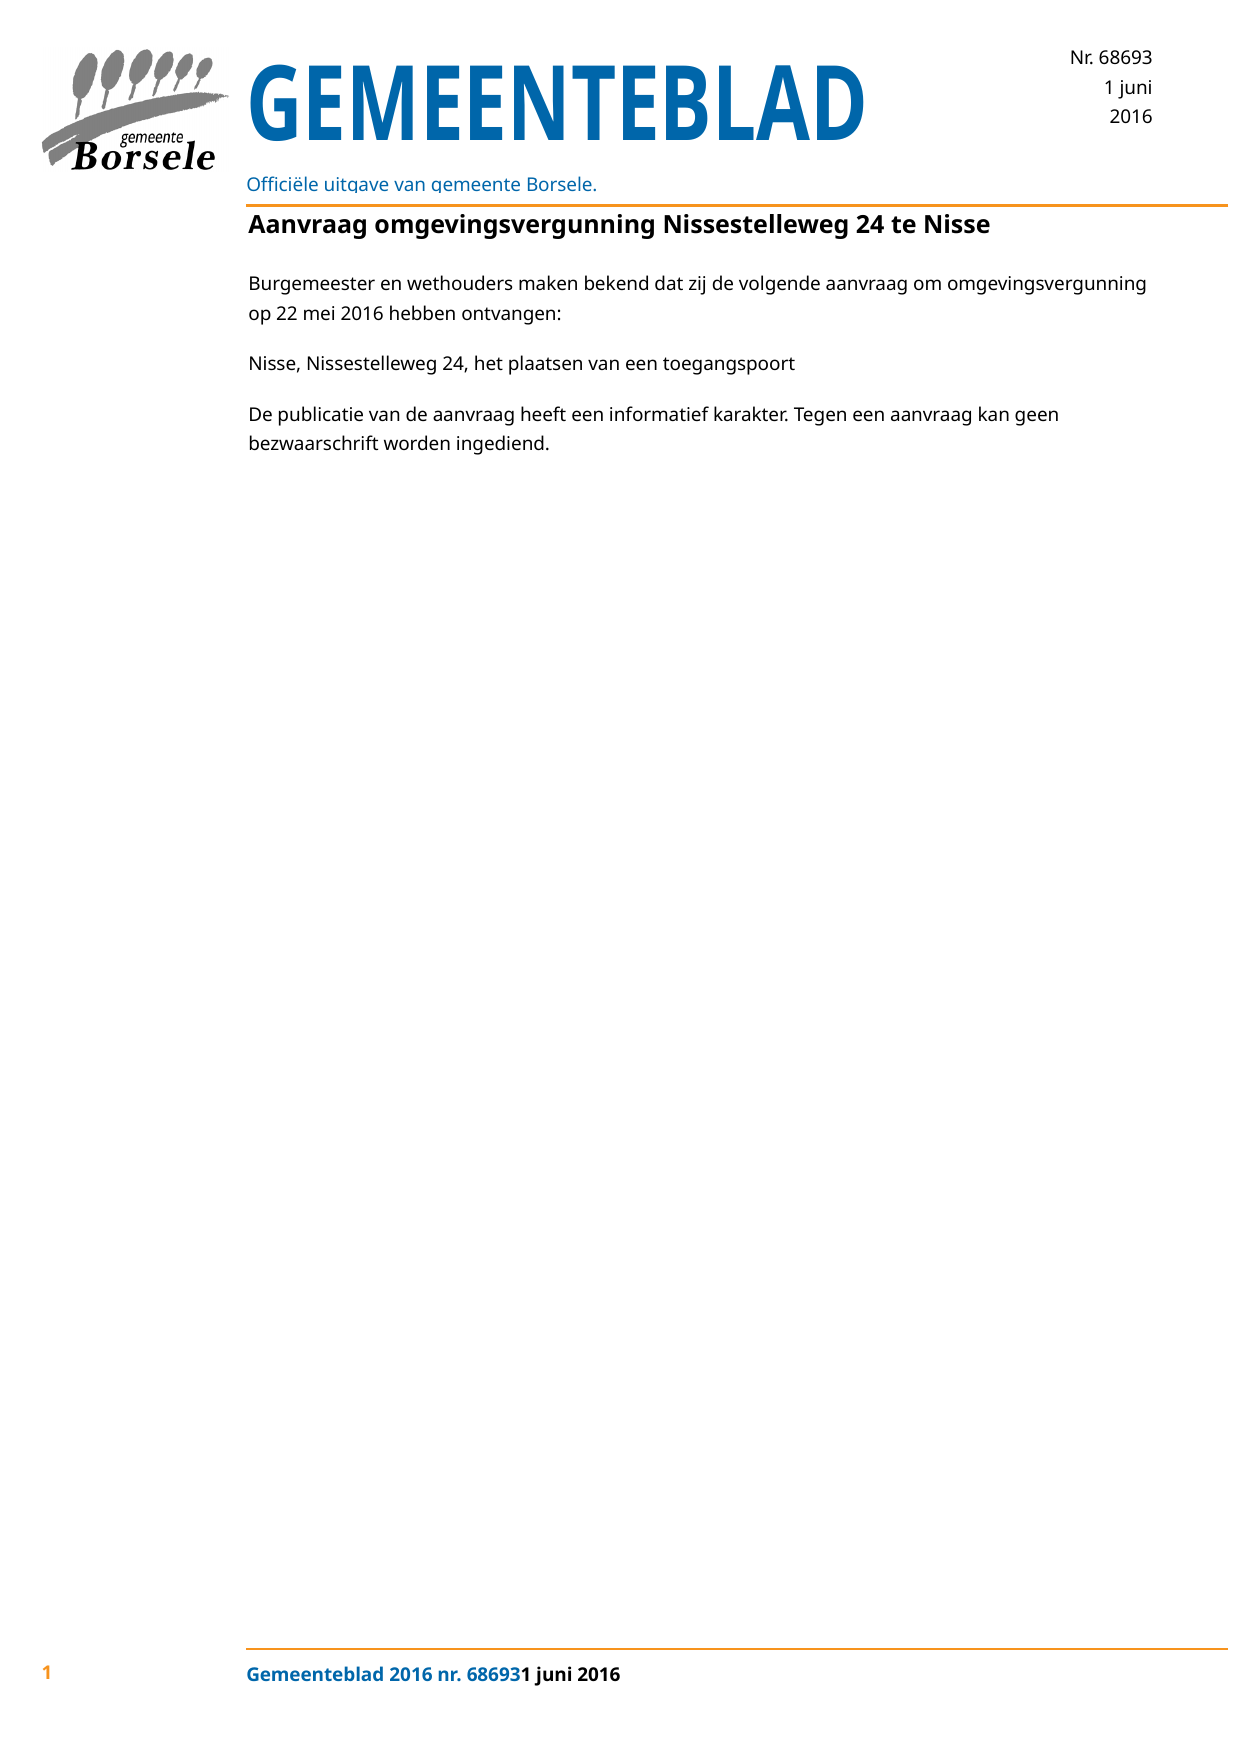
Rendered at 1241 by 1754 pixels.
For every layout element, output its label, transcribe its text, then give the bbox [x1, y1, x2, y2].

text Nisse, Nissestelleweg 24, het plaatsen van een toegangspoort [248, 350, 1152, 376]
text Burgemeester en wethouders maken bekend dat zij de volgende aanvraag om omgevingsvergunning op 22 mei 2016 hebben ontvangen: [248, 270, 1152, 326]
picture [41, 47, 231, 172]
text De publicatie van de aanvraag heeft een informatief karakter. Tegen een aanvraag kan geen bezwaarschrift worden ingediend. [248, 401, 1152, 456]
text Aanvraag omgevingsvergunning Nissestelleweg 24 te Nisse [248, 207, 1152, 241]
